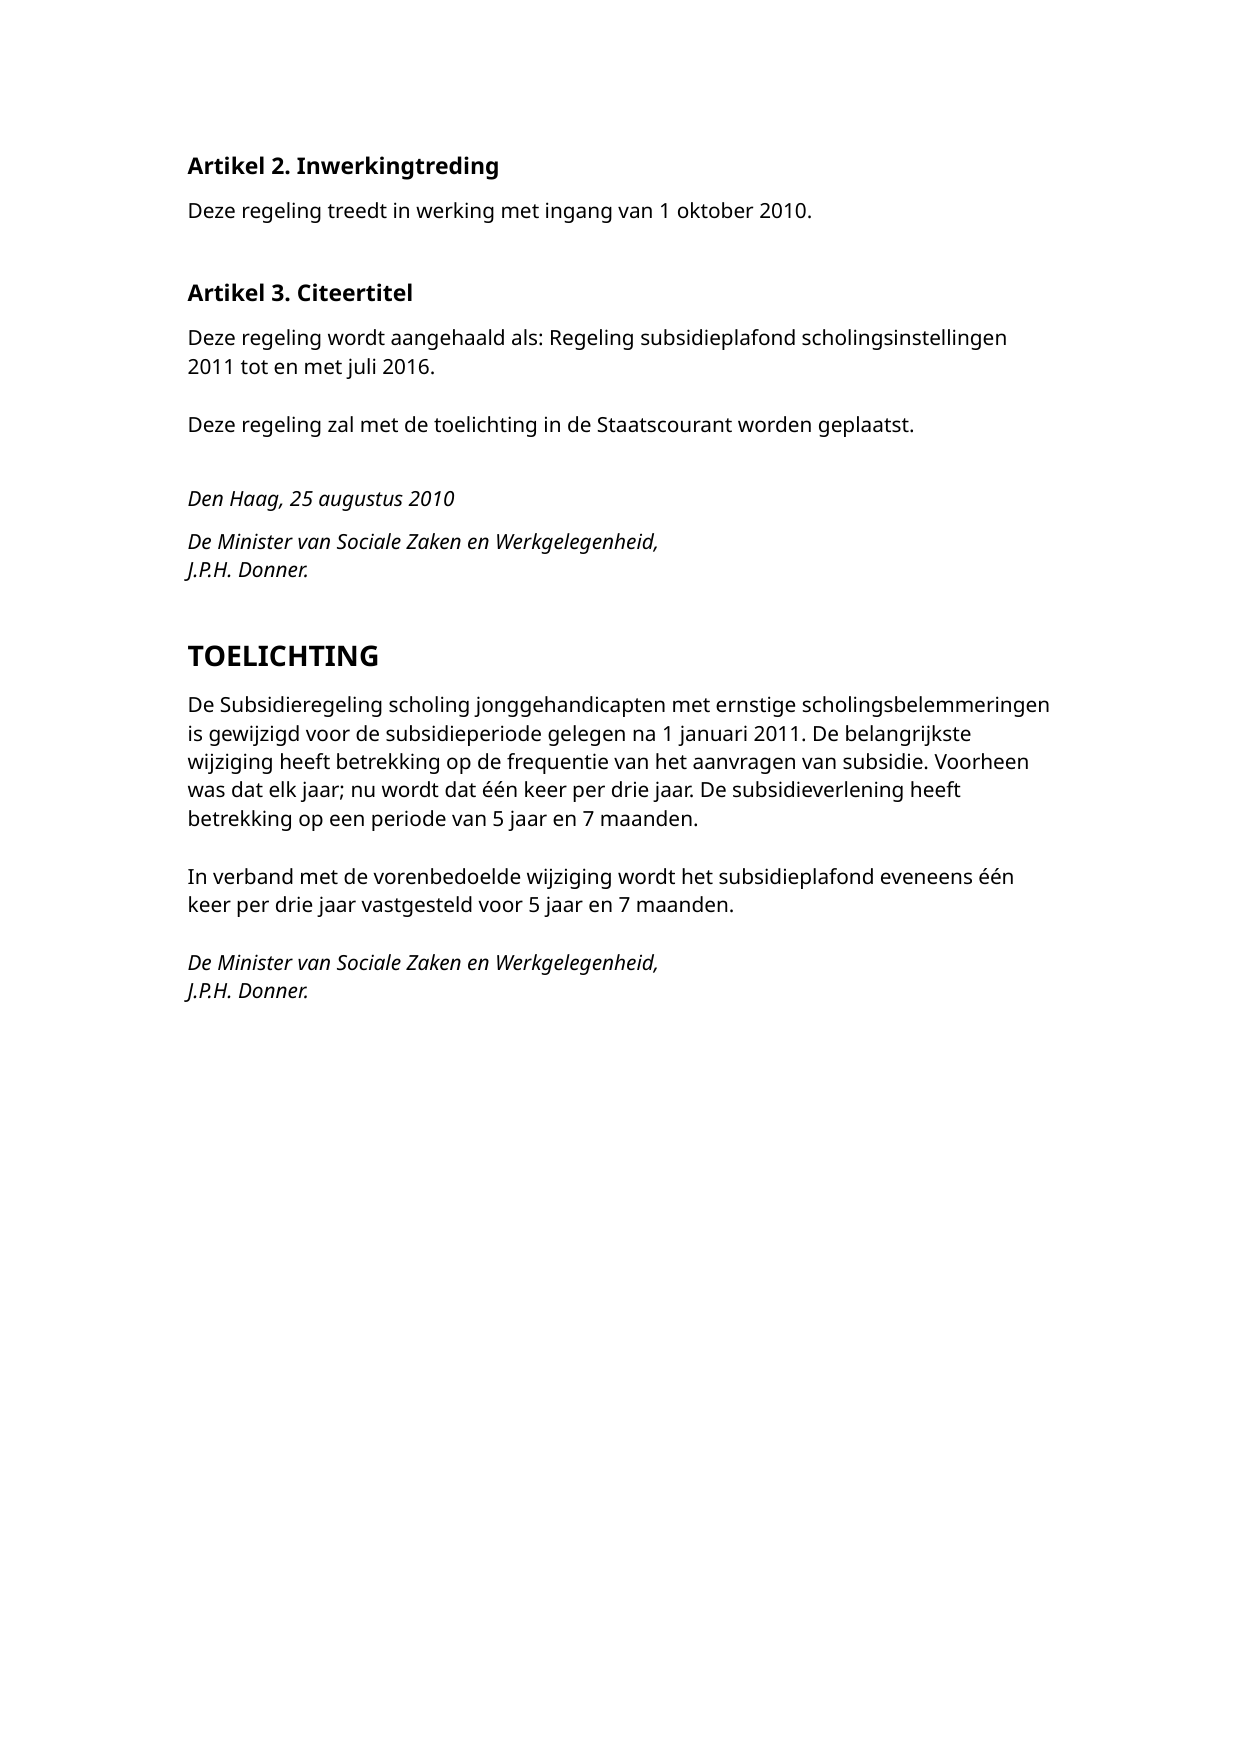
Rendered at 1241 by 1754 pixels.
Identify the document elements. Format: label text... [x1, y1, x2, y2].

text J.P.H. Donner. [187, 556, 1053, 584]
text Deze regeling wordt aangehaald als: Regeling subsidieplafond scholingsinstellingen 2011 tot en met juli 2016. [187, 323, 1053, 380]
text In verband met de vorenbedoelde wijziging wordt het subsidieplafond eveneens één keer per drie jaar vastgesteld voor 5 jaar en 7 maanden. [187, 862, 1053, 919]
subtitle Artikel 2. Inwerkingtreding [187, 150, 1053, 181]
text De Minister van Sociale Zaken en Werkgelegenheid, [187, 948, 1053, 977]
text Deze regeling treedt in werking met ingang van 1 oktober 2010. [187, 196, 1053, 225]
subtitle TOELICHTING [187, 637, 1053, 675]
subtitle Artikel 3. Citeertitel [187, 277, 1053, 308]
text Den Haag, 25 augustus 2010 [187, 484, 1053, 512]
text Deze regeling zal met de toelichting in de Staatscourant worden geplaatst. [187, 410, 1053, 439]
text De Minister van Sociale Zaken en Werkgelegenheid, [187, 527, 1053, 556]
text De Subsidieregeling scholing jonggehandicapten met ernstige scholingsbelemmeringen is gewijzigd voor de subsidieperiode gelegen na 1 januari 2011. De belangrijkste wijziging heeft betrekking op de frequentie van het aanvragen van subsidie. Voorheen was dat elk jaar; nu wordt dat één keer per drie jaar. De subsidieverlening heeft betrekking op een periode van 5 jaar en 7 maanden. [187, 690, 1053, 832]
text J.P.H. Donner. [187, 977, 1053, 1005]
